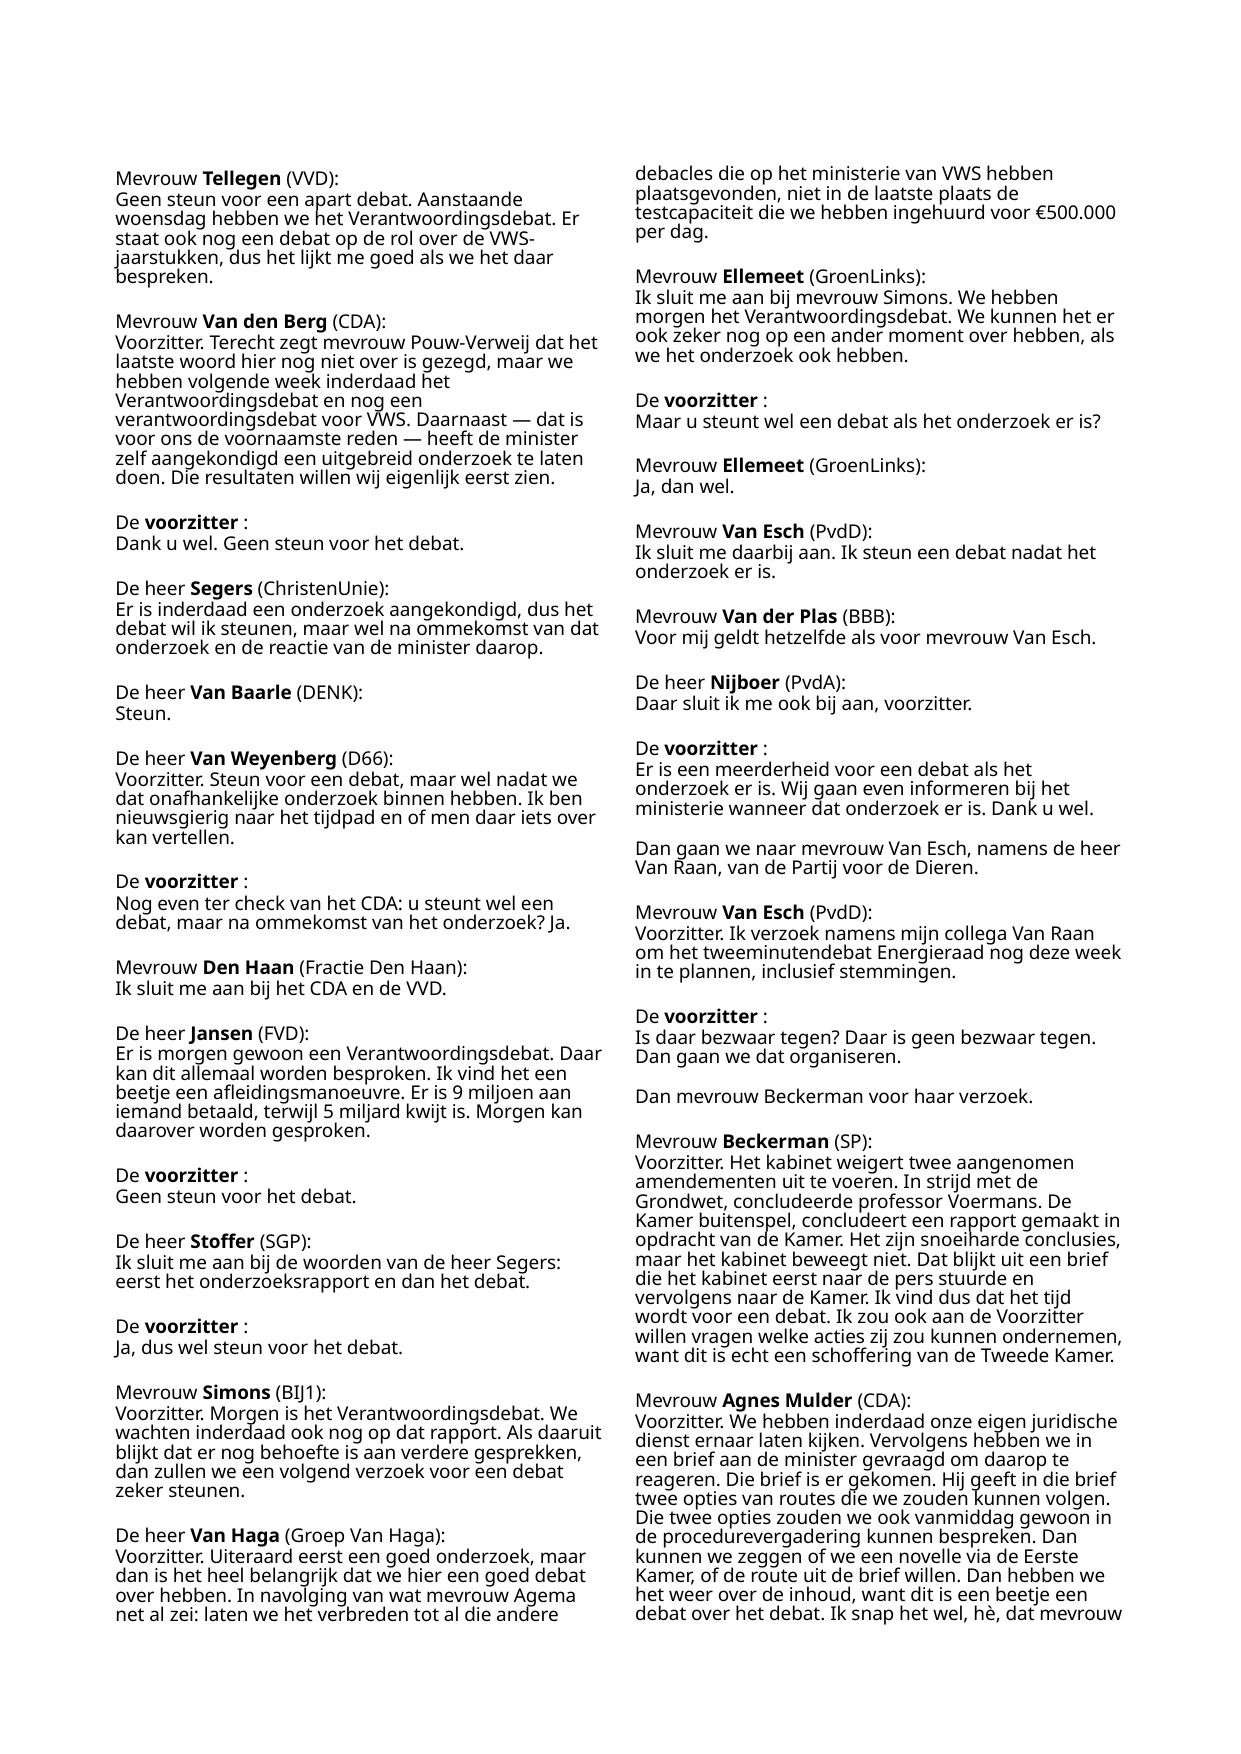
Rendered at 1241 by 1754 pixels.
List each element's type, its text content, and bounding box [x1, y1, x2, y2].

text Voorzitter. Steun voor een debat, maar wel nadat we dat onafhankelijke onderzoek binnen hebben. Ik ben nieuwsgierig naar het tijdpad en of men daar iets over kan vertellen. [115, 771, 605, 848]
text Mevrouw Van den Berg (CDA): [115, 308, 605, 334]
text Ik sluit me aan bij het CDA en de VVD. [115, 979, 605, 999]
text De voorzitter : [635, 387, 1125, 413]
text Mevrouw Tellegen (VVD): [115, 165, 605, 191]
text debacles die op het ministerie van VWS hebben plaatsgevonden, niet in de laatste plaats de testcapaciteit die we hebben ingehuurd voor €500.000 per dag. [635, 165, 1125, 242]
text Voorzitter. Morgen is het Verantwoordingsdebat. We wachten inderdaad ook nog op dat rapport. Als daaruit blijkt dat er nog behoefte is aan verdere gesprekken, dan zullen we een volgend verzoek voor een debat zeker steunen. [115, 1405, 605, 1501]
text Geen steun voor een apart debat. Aanstaande woensdag hebben we het Verantwoordingsdebat. Er staat ook nog een debat op de rol over de VWS-jaarstukken, dus het lijkt me goed als we het daar bespreken. [115, 191, 605, 287]
text Mevrouw Beckerman (SP): [635, 1128, 1125, 1154]
text Ja, dus wel steun voor het debat. [115, 1339, 605, 1358]
text Er is een meerderheid voor een debat als het onderzoek er is. Wij gaan even informeren bij het ministerie wanneer dat onderzoek er is. Dank u wel. [635, 761, 1125, 819]
text Maar u steunt wel een debat als het onderzoek er is? [635, 413, 1125, 432]
text Er is inderdaad een onderzoek aangekondigd, dus het debat wil ik steunen, maar wel na ommekomst van dat onderzoek en de reactie van de minister daarop. [115, 601, 605, 658]
text Mevrouw Agnes Mulder (CDA): [635, 1387, 1125, 1413]
text De voorzitter : [115, 1313, 605, 1339]
text De voorzitter : [115, 509, 605, 535]
text De heer Jansen (FVD): [115, 1020, 605, 1045]
text De heer Van Haga (Groep Van Haga): [115, 1522, 605, 1548]
text De heer Van Baarle (DENK): [115, 679, 605, 705]
text Is daar bezwaar tegen? Daar is geen bezwaar tegen. Dan gaan we dat organiseren. [635, 1029, 1125, 1068]
text Ik sluit me daarbij aan. Ik steun een debat nadat het onderzoek er is. [635, 544, 1125, 583]
text Ja, dan wel. [635, 478, 1125, 498]
text Dan gaan we naar mevrouw Van Esch, namens de heer Van Raan, van de Partij voor de Dieren. [635, 839, 1125, 878]
text De heer Nijboer (PvdA): [635, 669, 1125, 695]
text Ik sluit me aan bij mevrouw Simons. We hebben morgen het Verantwoordingsdebat. We kunnen het er ook zeker nog op een ander moment over hebben, als we het onderzoek ook hebben. [635, 289, 1125, 366]
text De heer Segers (ChristenUnie): [115, 575, 605, 601]
text Mevrouw Simons (BIJ1): [115, 1379, 605, 1405]
text Voorzitter. Uiteraard eerst een goed onderzoek, maar dan is het heel belangrijk dat we hier een goed debat over hebben. In navolging van wat mevrouw Agema net al zei: laten we het verbreden tot al die andere [115, 1548, 605, 1625]
text Mevrouw Van Esch (PvdD): [635, 899, 1125, 925]
text Voorzitter. Het kabinet weigert twee aangenomen amendementen uit te voeren. In strijd met de Grondwet, concludeerde professor Voermans. De Kamer buitenspel, concludeert een rapport gemaakt in opdracht van de Kamer. Het zijn snoeiharde conclusies, maar het kabinet beweegt niet. Dat blijkt uit een brief die het kabinet eerst naar de pers stuurde en vervolgens naar de Kamer. Ik vind dus dat het tijd wordt voor een debat. Ik zou ook aan de Voorzitter willen vragen welke acties zij zou kunnen ondernemen, want dit is echt een schoffering van de Tweede Kamer. [635, 1154, 1125, 1366]
text Geen steun voor het debat. [115, 1188, 605, 1208]
text Voor mij geldt hetzelfde als voor mevrouw Van Esch. [635, 629, 1125, 649]
text De heer Van Weyenberg (D66): [115, 745, 605, 771]
text De voorzitter : [635, 735, 1125, 761]
text Mevrouw Ellemeet (GroenLinks): [635, 453, 1125, 478]
text De voorzitter : [115, 1163, 605, 1188]
text Mevrouw Ellemeet (GroenLinks): [635, 263, 1125, 289]
text Daar sluit ik me ook bij aan, voorzitter. [635, 695, 1125, 714]
text De voorzitter : [115, 869, 605, 894]
text Nog even ter check van het CDA: u steunt wel een debat, maar na ommekomst van het onderzoek? Ja. [115, 894, 605, 933]
text Ik sluit me aan bij de woorden van de heer Segers: eerst het onderzoeksrapport en dan het debat. [115, 1254, 605, 1293]
text Er is morgen gewoon een Verantwoordingsdebat. Daar kan dit allemaal worden besproken. Ik vind het een beetje een afleidingsmanoeuvre. Er is 9 miljoen aan iemand betaald, terwijl 5 miljard kwijt is. Morgen kan daarover worden gesproken. [115, 1045, 605, 1142]
text Mevrouw Van der Plas (BBB): [635, 604, 1125, 629]
text Mevrouw Den Haan (Fractie Den Haan): [115, 954, 605, 979]
text Dank u wel. Geen steun voor het debat. [115, 535, 605, 554]
text Voorzitter. We hebben inderdaad onze eigen juridische dienst ernaar laten kijken. Vervolgens hebben we in een brief aan de minister gevraagd om daarop te reageren. Die brief is er gekomen. Hij geeft in die brief twee opties van routes die we zouden kunnen volgen. Die twee opties zouden we ook vanmiddag gewoon in de procedurevergadering kunnen bespreken. Dan kunnen we zeggen of we een novelle via de Eerste Kamer, of de route uit de brief willen. Dan hebben we het weer over de inhoud, want dit is een beetje een debat over het debat. Ik snap het wel, hè, dat mevrouw [635, 1413, 1125, 1625]
text Steun. [115, 705, 605, 724]
text Voorzitter. Ik verzoek namens mijn collega Van Raan om het tweeminutendebat Energieraad nog deze week in te plannen, inclusief stemmingen. [635, 925, 1125, 982]
text Mevrouw Van Esch (PvdD): [635, 518, 1125, 544]
text De heer Stoffer (SGP): [115, 1228, 605, 1254]
text Dan mevrouw Beckerman voor haar verzoek. [635, 1088, 1125, 1108]
text De voorzitter : [635, 1003, 1125, 1029]
text Voorzitter. Terecht zegt mevrouw Pouw-Verweij dat het laatste woord hier nog niet over is gezegd, maar we hebben volgende week inderdaad het Verantwoordingsdebat en nog een verantwoordingsdebat voor VWS. Daarnaast — dat is voor ons de voornaamste reden — heeft de minister zelf aangekondigd een uitgebreid onderzoek te laten doen. Die resultaten willen wij eigenlijk eerst zien. [115, 334, 605, 488]
